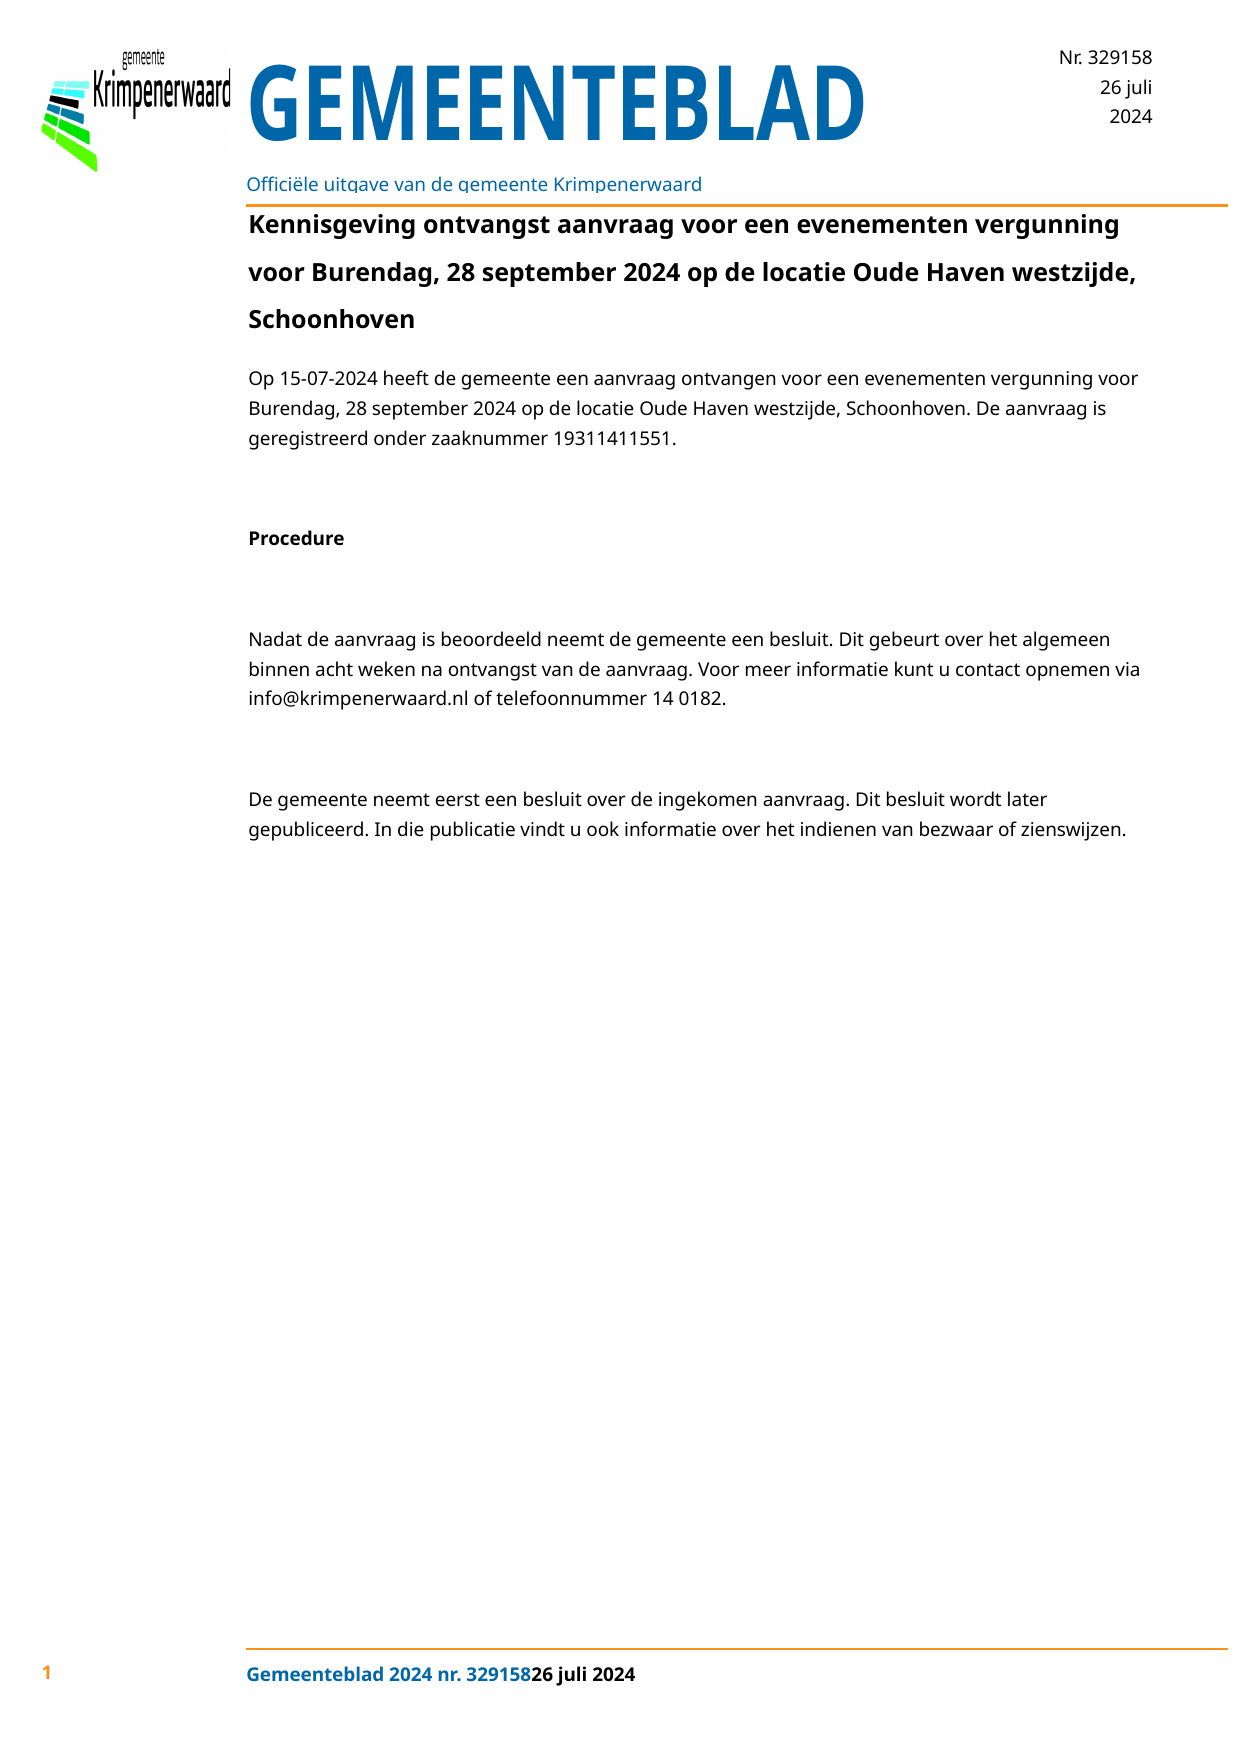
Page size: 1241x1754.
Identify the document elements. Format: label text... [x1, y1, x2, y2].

text Procedure [248, 526, 1152, 551]
text Op 15-07-2024 heeft de gemeente een aanvraag ontvangen voor een evenementen vergunning voor Burendag, 28 september 2024 op de locatie Oude Haven westzijde, Schoonhoven. De aanvraag is geregistreerd onder zaaknummer 19311411551. [248, 366, 1152, 450]
picture [41, 47, 231, 172]
text De gemeente neemt eerst een besluit over de ingekomen aanvraag. Dit besluit wordt later gepubliceerd. In die publicatie vindt u ook informatie over het indienen van bezwaar of zienswijzen. [248, 786, 1152, 842]
text Kennisgeving ontvangst aanvraag voor een evenementen vergunning voor Burendag, 28 september 2024 op de locatie Oude Haven westzijde, Schoonhoven [248, 207, 1152, 336]
text Nadat de aanvraag is beoordeeld neemt de gemeente een besluit. Dit gebeurt over het algemeen binnen acht weken na ontvangst van de aanvraag. Voor meer informatie kunt u contact opnemen via info@krimpenerwaard.nl of telefoonnummer 14 0182. [248, 626, 1152, 711]
